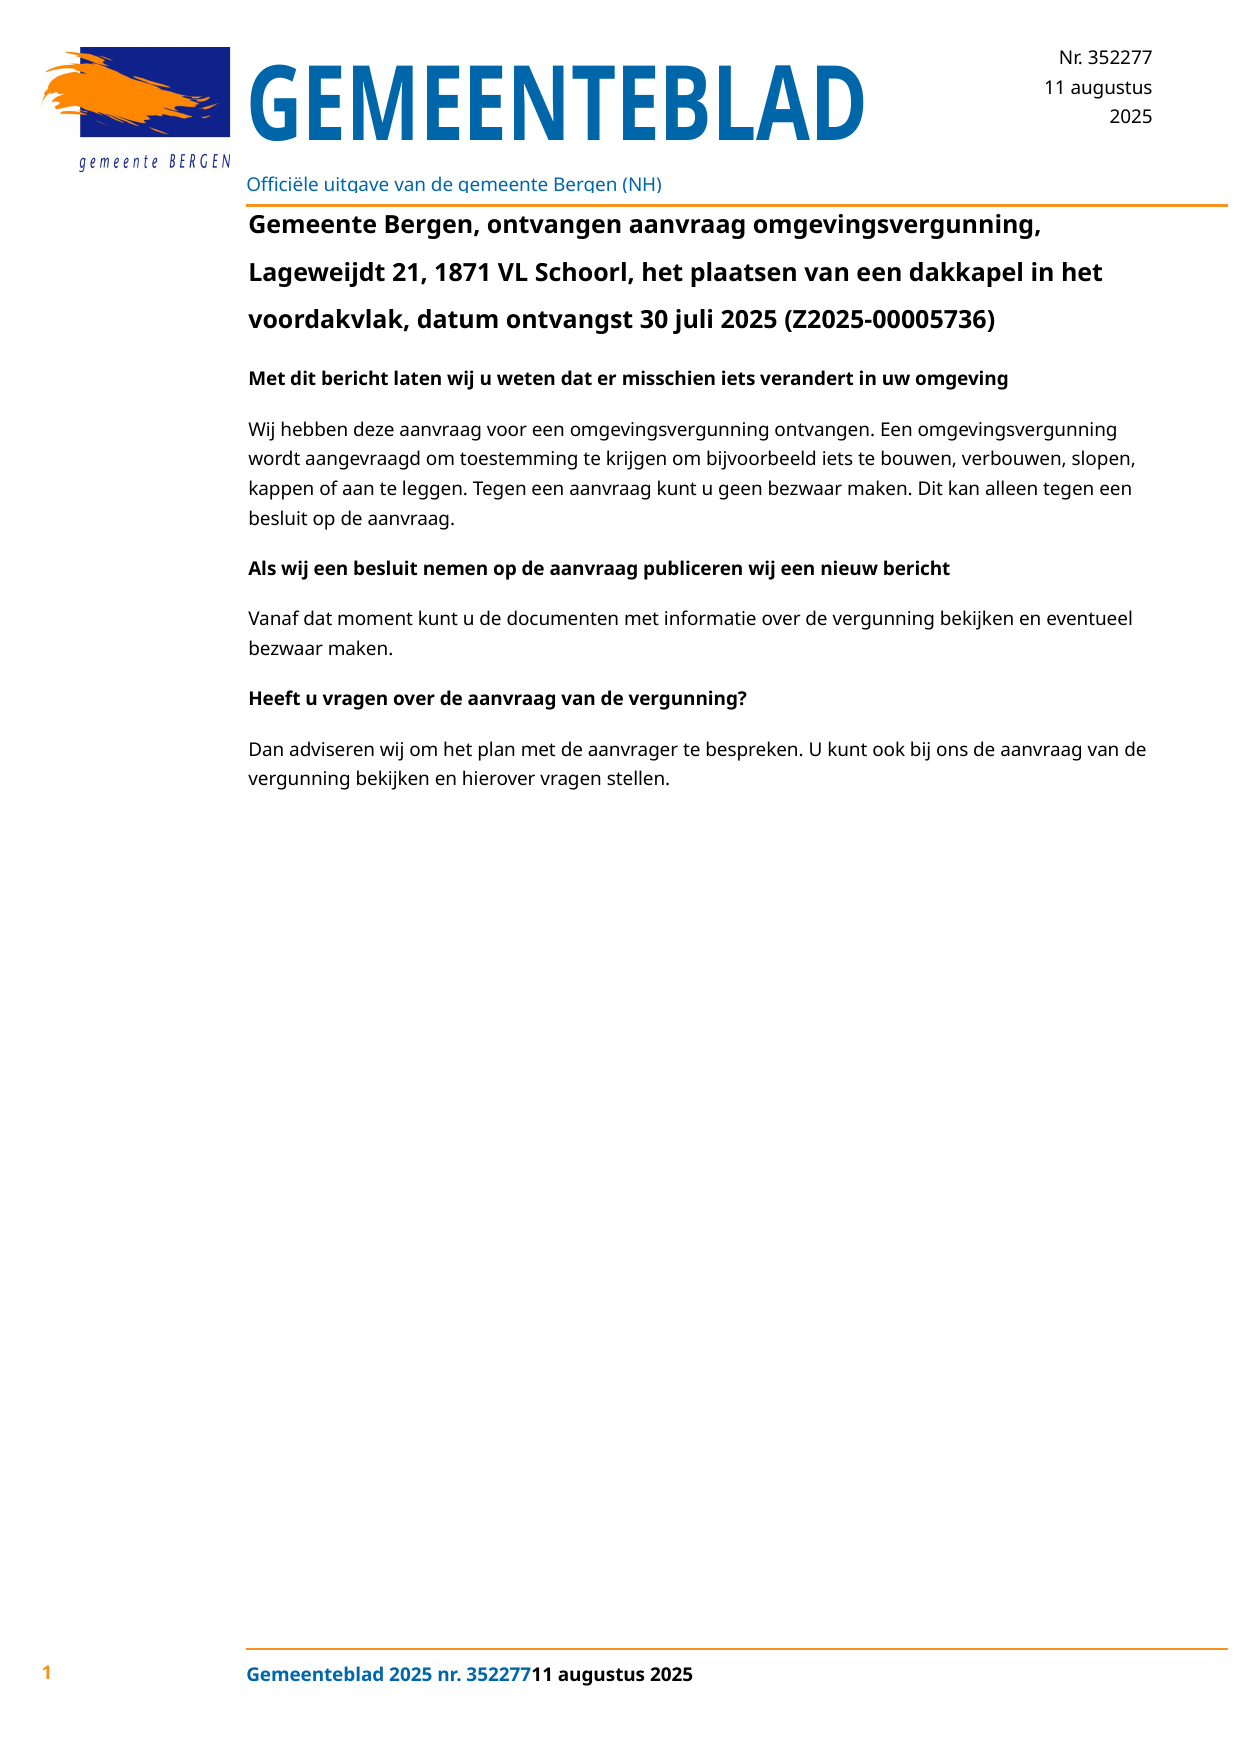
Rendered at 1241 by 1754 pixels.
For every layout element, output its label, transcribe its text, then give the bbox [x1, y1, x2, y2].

picture [41, 47, 231, 172]
text Als wij een besluit nemen op de aanvraag publiceren wij een nieuw bericht [248, 555, 1152, 581]
text Vanaf dat moment kunt u de documenten met informatie over de vergunning bekijken en eventueel bezwaar maken. [248, 606, 1152, 661]
text Wij hebben deze aanvraag voor een omgevingsvergunning ontvangen. Een omgevingsvergunning wordt aangevraagd om toestemming te krijgen om bijvoorbeeld iets te bouwen, verbouwen, slopen, kappen of aan te leggen. Tegen een aanvraag kunt u geen bezwaar maken. Dit kan alleen tegen een besluit op de aanvraag. [248, 416, 1152, 530]
text Met dit bericht laten wij u weten dat er misschien iets verandert in uw omgeving [248, 366, 1152, 391]
text Dan adviseren wij om het plan met de aanvrager te bespreken. U kunt ook bij ons de aanvraag van de vergunning bekijken en hierover vragen stellen. [248, 736, 1152, 791]
text Heeft u vragen over de aanvraag van de vergunning? [248, 686, 1152, 711]
text Gemeente Bergen, ontvangen aanvraag omgevingsvergunning, Lageweijdt 21, 1871 VL Schoorl, het plaatsen van een dakkapel in het voordakvlak, datum ontvangst 30 juli 2025 (Z2025-00005736) [248, 207, 1152, 336]
